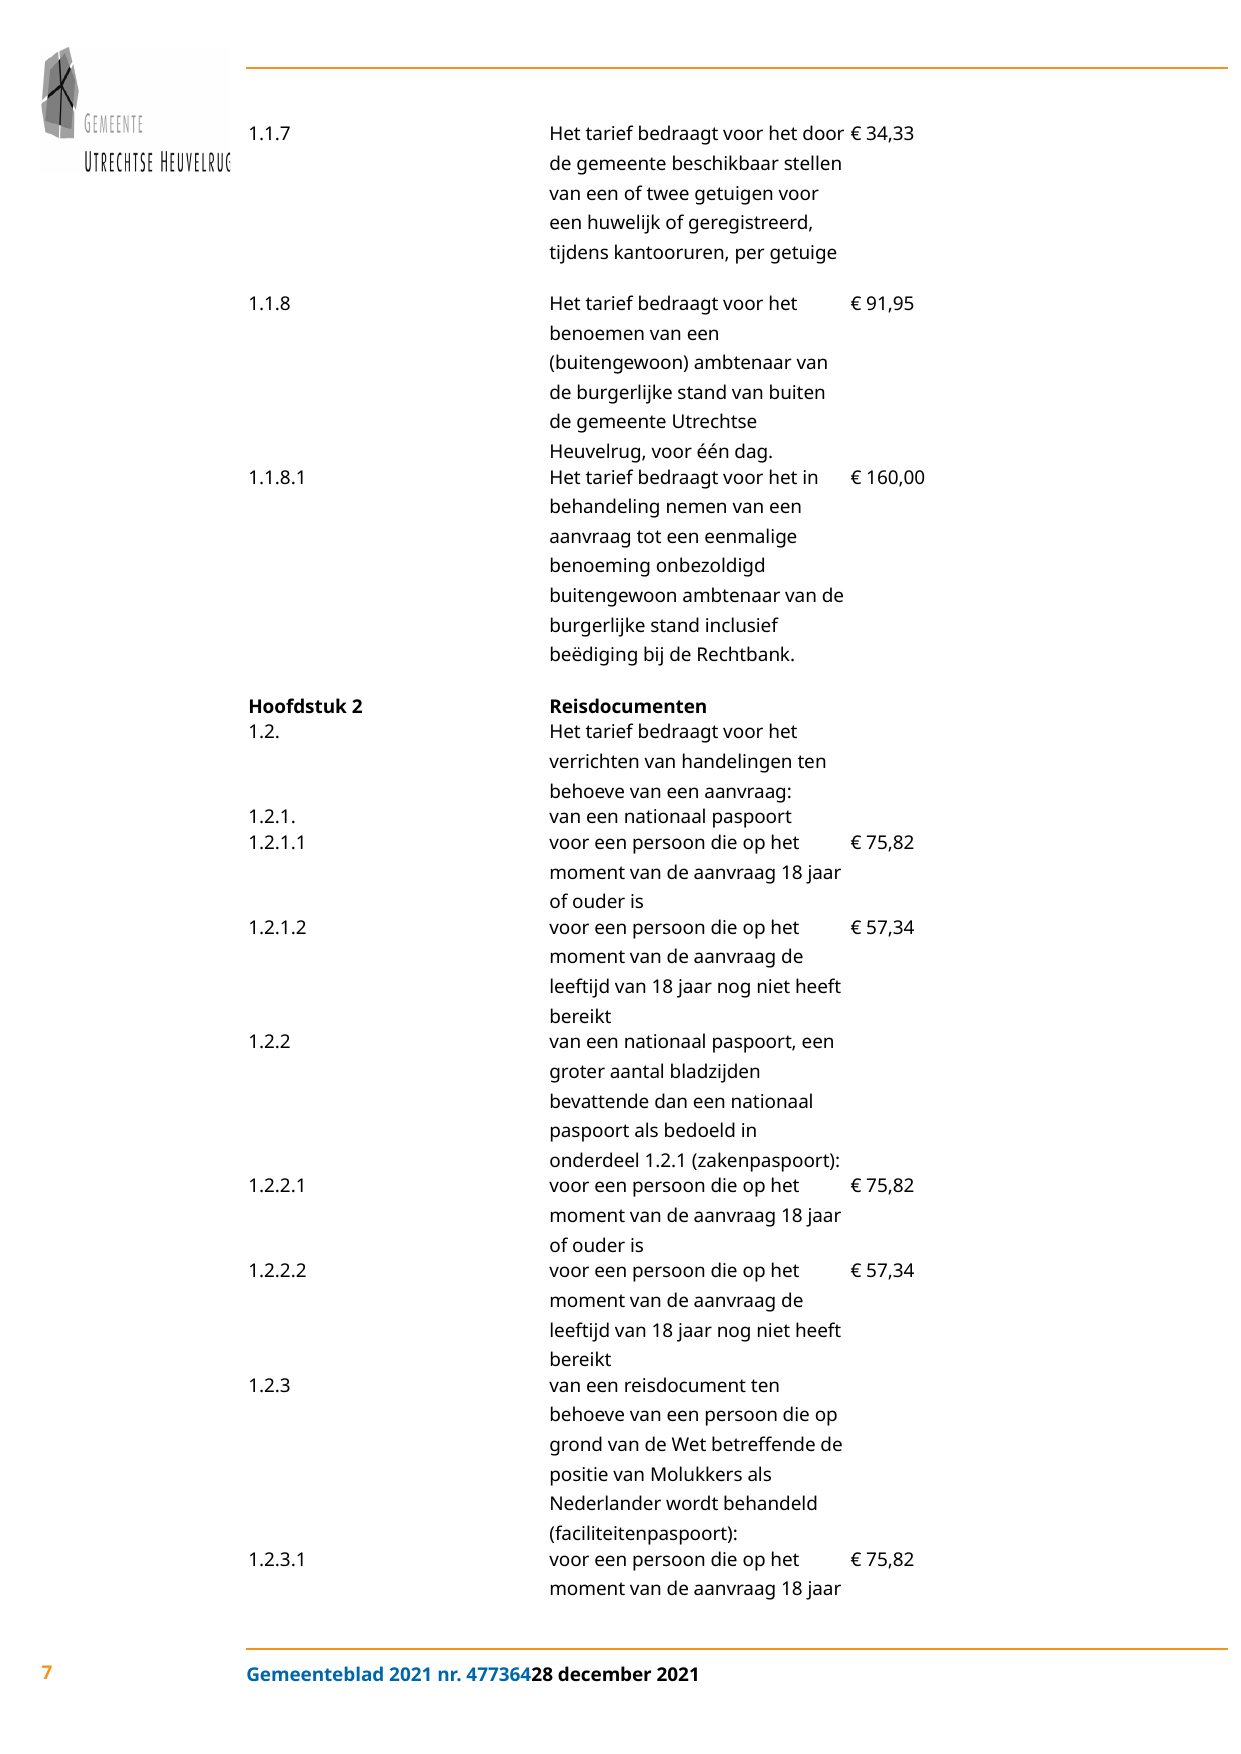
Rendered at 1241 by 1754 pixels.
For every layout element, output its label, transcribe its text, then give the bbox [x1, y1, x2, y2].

table_cell 1.2. [248, 719, 549, 803]
table_cell € 91,95 [850, 290, 1152, 464]
table_cell van een nationaal paspoort, een groter aantal bladzijden bevattende dan een nationaal paspoort als bedoeld in onderdeel 1.2.1 (zakenpaspoort): [549, 1029, 850, 1173]
table_cell [549, 265, 850, 290]
table_cell 1.2.1.2 [248, 914, 549, 1029]
table_cell 1.2.2.2 [248, 1258, 549, 1372]
table_cell [850, 95, 1152, 121]
table_cell [850, 667, 1152, 693]
table_cell voor een persoon die op het moment van de aanvraag 18 jaar [549, 1546, 850, 1601]
table_cell € 75,82 [850, 829, 1152, 914]
table_cell 1.2.2 [248, 1029, 549, 1173]
table_cell Het tarief bedraagt voor het in behandeling nemen van een aanvraag tot een eenmalige benoeming onbezoldigd buitengewoon ambtenaar van de burgerlijke stand inclusief beëdiging bij de Rechtbank. [549, 464, 850, 667]
table_cell [549, 95, 850, 121]
table_cell van een reisdocument ten behoeve van een persoon die op grond van de Wet betreffende de positie van Molukkers als Nederlander wordt behandeld (faciliteitenpaspoort): [549, 1372, 850, 1546]
table_cell Het tarief bedraagt voor het benoemen van een (buitengewoon) ambtenaar van de burgerlijke stand van buiten de gemeente Utrechtse Heuvelrug, voor één dag. [549, 290, 850, 464]
table_cell 1.2.2.1 [248, 1173, 549, 1258]
picture [41, 47, 231, 172]
table_cell [850, 1029, 1152, 1173]
table_cell voor een persoon die op het moment van de aanvraag 18 jaar of ouder is [549, 829, 850, 914]
table_cell € 34,33 [850, 121, 1152, 264]
table_cell € 160,00 [850, 464, 1152, 667]
table_cell 1.1.8 [248, 290, 549, 464]
table_cell Reisdocumenten [549, 693, 850, 719]
table_cell [850, 693, 1152, 719]
table_cell € 75,82 [850, 1546, 1152, 1601]
table_cell [248, 95, 549, 121]
table_cell voor een persoon die op het moment van de aanvraag de leeftijd van 18 jaar nog niet heeft bereikt [549, 914, 850, 1029]
table_cell [850, 1372, 1152, 1546]
table_cell [248, 667, 549, 693]
table_cell 1.2.3 [248, 1372, 549, 1546]
table_cell voor een persoon die op het moment van de aanvraag 18 jaar of ouder is [549, 1173, 850, 1258]
table_cell van een nationaal paspoort [549, 804, 850, 829]
table_cell 1.1.8.1 [248, 464, 549, 667]
table_cell voor een persoon die op het moment van de aanvraag de leeftijd van 18 jaar nog niet heeft bereikt [549, 1258, 850, 1372]
table_cell [850, 265, 1152, 290]
table_cell Hoofdstuk 2 [248, 693, 549, 719]
table_cell 1.2.3.1 [248, 1546, 549, 1601]
table_cell Het tarief bedraagt voor het door de gemeente beschikbaar stellen van een of twee getuigen voor een huwelijk of geregistreerd, tijdens kantooruren, per getuige [549, 121, 850, 264]
table_cell 1.2.1. [248, 804, 549, 829]
table_cell € 57,34 [850, 1258, 1152, 1372]
table_cell Het tarief bedraagt voor het verrichten van handelingen ten behoeve van een aanvraag: [549, 719, 850, 803]
table_cell 1.1.7 [248, 121, 549, 264]
table_cell [549, 667, 850, 693]
table_cell € 75,82 [850, 1173, 1152, 1258]
table_cell € 57,34 [850, 914, 1152, 1029]
table_cell [248, 265, 549, 290]
table_cell [850, 719, 1152, 803]
table_cell [850, 804, 1152, 829]
table_cell 1.2.1.1 [248, 829, 549, 914]
